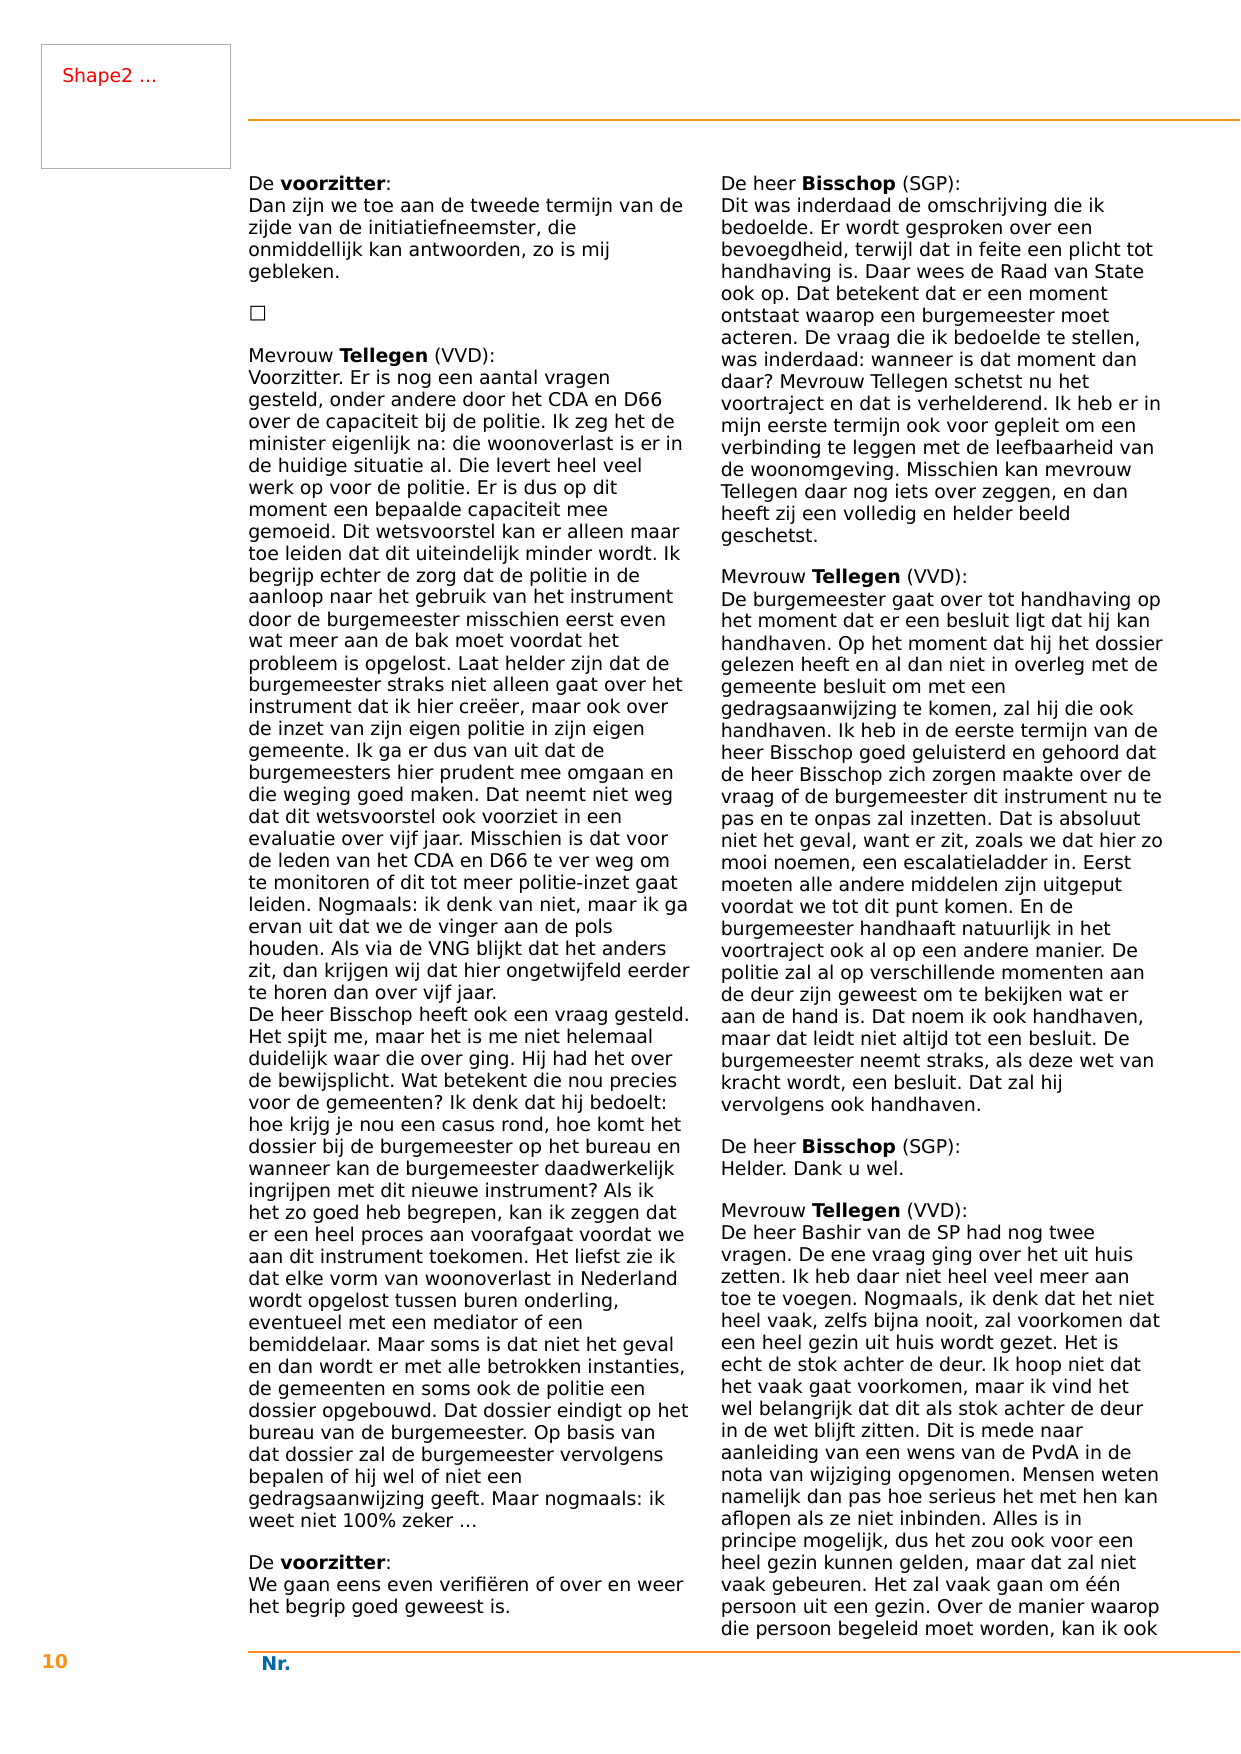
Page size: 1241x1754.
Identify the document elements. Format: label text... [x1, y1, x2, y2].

text ⬜ [248, 303, 691, 325]
text De voorzitter: [248, 1552, 691, 1573]
text We gaan eens even verifiëren of over en weer het begrip goed geweest is. [248, 1573, 691, 1617]
text Mevrouw Tellegen (VVD): [721, 1200, 1163, 1222]
text Dan zijn we toe aan de tweede termijn van de zijde van de initiatiefneemster, die onmiddellijk kan antwoorden, zo is mij gebleken. [248, 195, 691, 283]
text De heer Bisschop heeft ook een vraag gesteld. Het spijt me, maar het is me niet helemaal duidelijk waar die over ging. Hij had het over de bewijsplicht. Wat betekent die nou precies voor de gemeenten? Ik denk dat hij bedoelt: hoe krijg je nou een casus rond, hoe komt het dossier bij de burgemeester op het bureau en wanneer kan de burgemeester daadwerkelijk ingrijpen met dit nieuwe instrument? Als ik het zo goed heb begrepen, kan ik zeggen dat er een heel proces aan voorafgaat voordat we aan dit instrument toekomen. Het liefst zie ik dat elke vorm van woonoverlast in Nederland wordt opgelost tussen buren onderling, eventueel met een mediator of een bemiddelaar. Maar soms is dat niet het geval en dan wordt er met alle betrokken instanties, de gemeenten en soms ook de politie een dossier opgebouwd. Dat dossier eindigt op het bureau van de burgemeester. Op basis van dat dossier zal de burgemeester vervolgens bepalen of hij wel of niet een gedragsaanwijzing geeft. Maar nogmaals: ik weet niet 100% zeker ... [248, 1004, 691, 1532]
text De heer Bisschop (SGP): [721, 1136, 1163, 1158]
text Mevrouw Tellegen (VVD): [248, 345, 691, 367]
text Mevrouw Tellegen (VVD): [721, 566, 1163, 588]
text Helder. Dank u wel. [721, 1158, 1163, 1180]
text Dit was inderdaad de omschrijving die ik bedoelde. Er wordt gesproken over een bevoegdheid, terwijl dat in feite een plicht tot handhaving is. Daar wees de Raad van State ook op. Dat betekent dat er een moment ontstaat waarop een burgemeester moet acteren. De vraag die ik bedoelde te stellen, was inderdaad: wanneer is dat moment dan daar? Mevrouw Tellegen schetst nu het voortraject en dat is verhelderend. Ik heb er in mijn eerste termijn ook voor gepleit om een verbinding te leggen met de leefbaarheid van de woonomgeving. Misschien kan mevrouw Tellegen daar nog iets over zeggen, en dan heeft zij een volledig en helder beeld geschetst. [721, 195, 1163, 546]
text Voorzitter. Er is nog een aantal vragen gesteld, onder andere door het CDA en D66 over de capaciteit bij de politie. Ik zeg het de minister eigenlijk na: die woonoverlast is er in de huidige situatie al. Die levert heel veel werk op voor de politie. Er is dus op dit moment een bepaalde capaciteit mee gemoeid. Dit wetsvoorstel kan er alleen maar toe leiden dat dit uiteindelijk minder wordt. Ik begrijp echter de zorg dat de politie in de aanloop naar het gebruik van het instrument door de burgemeester misschien eerst even wat meer aan de bak moet voordat het probleem is opgelost. Laat helder zijn dat de burgemeester straks niet alleen gaat over het instrument dat ik hier creëer, maar ook over de inzet van zijn eigen politie in zijn eigen gemeente. Ik ga er dus van uit dat de burgemeesters hier prudent mee omgaan en die weging goed maken. Dat neemt niet weg dat dit wetsvoorstel ook voorziet in een evaluatie over vijf jaar. Misschien is dat voor de leden van het CDA en D66 te ver weg om te monitoren of dit tot meer politie-inzet gaat leiden. Nogmaals: ik denk van niet, maar ik ga ervan uit dat we de vinger aan de pols houden. Als via de VNG blijkt dat het anders zit, dan krijgen wij dat hier ongetwijfeld eerder te horen dan over vijf jaar. [248, 367, 691, 1004]
text De voorzitter: [248, 173, 691, 195]
text De burgemeester gaat over tot handhaving op het moment dat er een besluit ligt dat hij kan handhaven. Op het moment dat hij het dossier gelezen heeft en al dan niet in overleg met de gemeente besluit om met een gedragsaanwijzing te komen, zal hij die ook handhaven. Ik heb in de eerste termijn van de heer Bisschop goed geluisterd en gehoord dat de heer Bisschop zich zorgen maakte over de vraag of de burgemeester dit instrument nu te pas en te onpas zal inzetten. Dat is absoluut niet het geval, want er zit, zoals we dat hier zo mooi noemen, een escalatieladder in. Eerst moeten alle andere middelen zijn uitgeput voordat we tot dit punt komen. En de burgemeester handhaaft natuurlijk in het voortraject ook al op een andere manier. De politie zal al op verschillende momenten aan de deur zijn geweest om te bekijken wat er aan de hand is. Dat noem ik ook handhaven, maar dat leidt niet altijd tot een besluit. De burgemeester neemt straks, als deze wet van kracht wordt, een besluit. Dat zal hij vervolgens ook handhaven. [721, 588, 1163, 1116]
text De heer Bashir van de SP had nog twee vragen. De ene vraag ging over het uit huis zetten. Ik heb daar niet heel veel meer aan toe te voegen. Nogmaals, ik denk dat het niet heel vaak, zelfs bijna nooit, zal voorkomen dat een heel gezin uit huis wordt gezet. Het is echt de stok achter de deur. Ik hoop niet dat het vaak gaat voorkomen, maar ik vind het wel belangrijk dat dit als stok achter de deur in de wet blijft zitten. Dit is mede naar aanleiding van een wens van de PvdA in de nota van wijziging opgenomen. Mensen weten namelijk dan pas hoe serieus het met hen kan aflopen als ze niet inbinden. Alles is in principe mogelijk, dus het zou ook voor een heel gezin kunnen gelden, maar dat zal niet vaak gebeuren. Het zal vaak gaan om één persoon uit een gezin. Over de manier waarop die persoon begeleid moet worden, kan ik ook [721, 1222, 1163, 1639]
text De heer Bisschop (SGP): [721, 173, 1163, 195]
